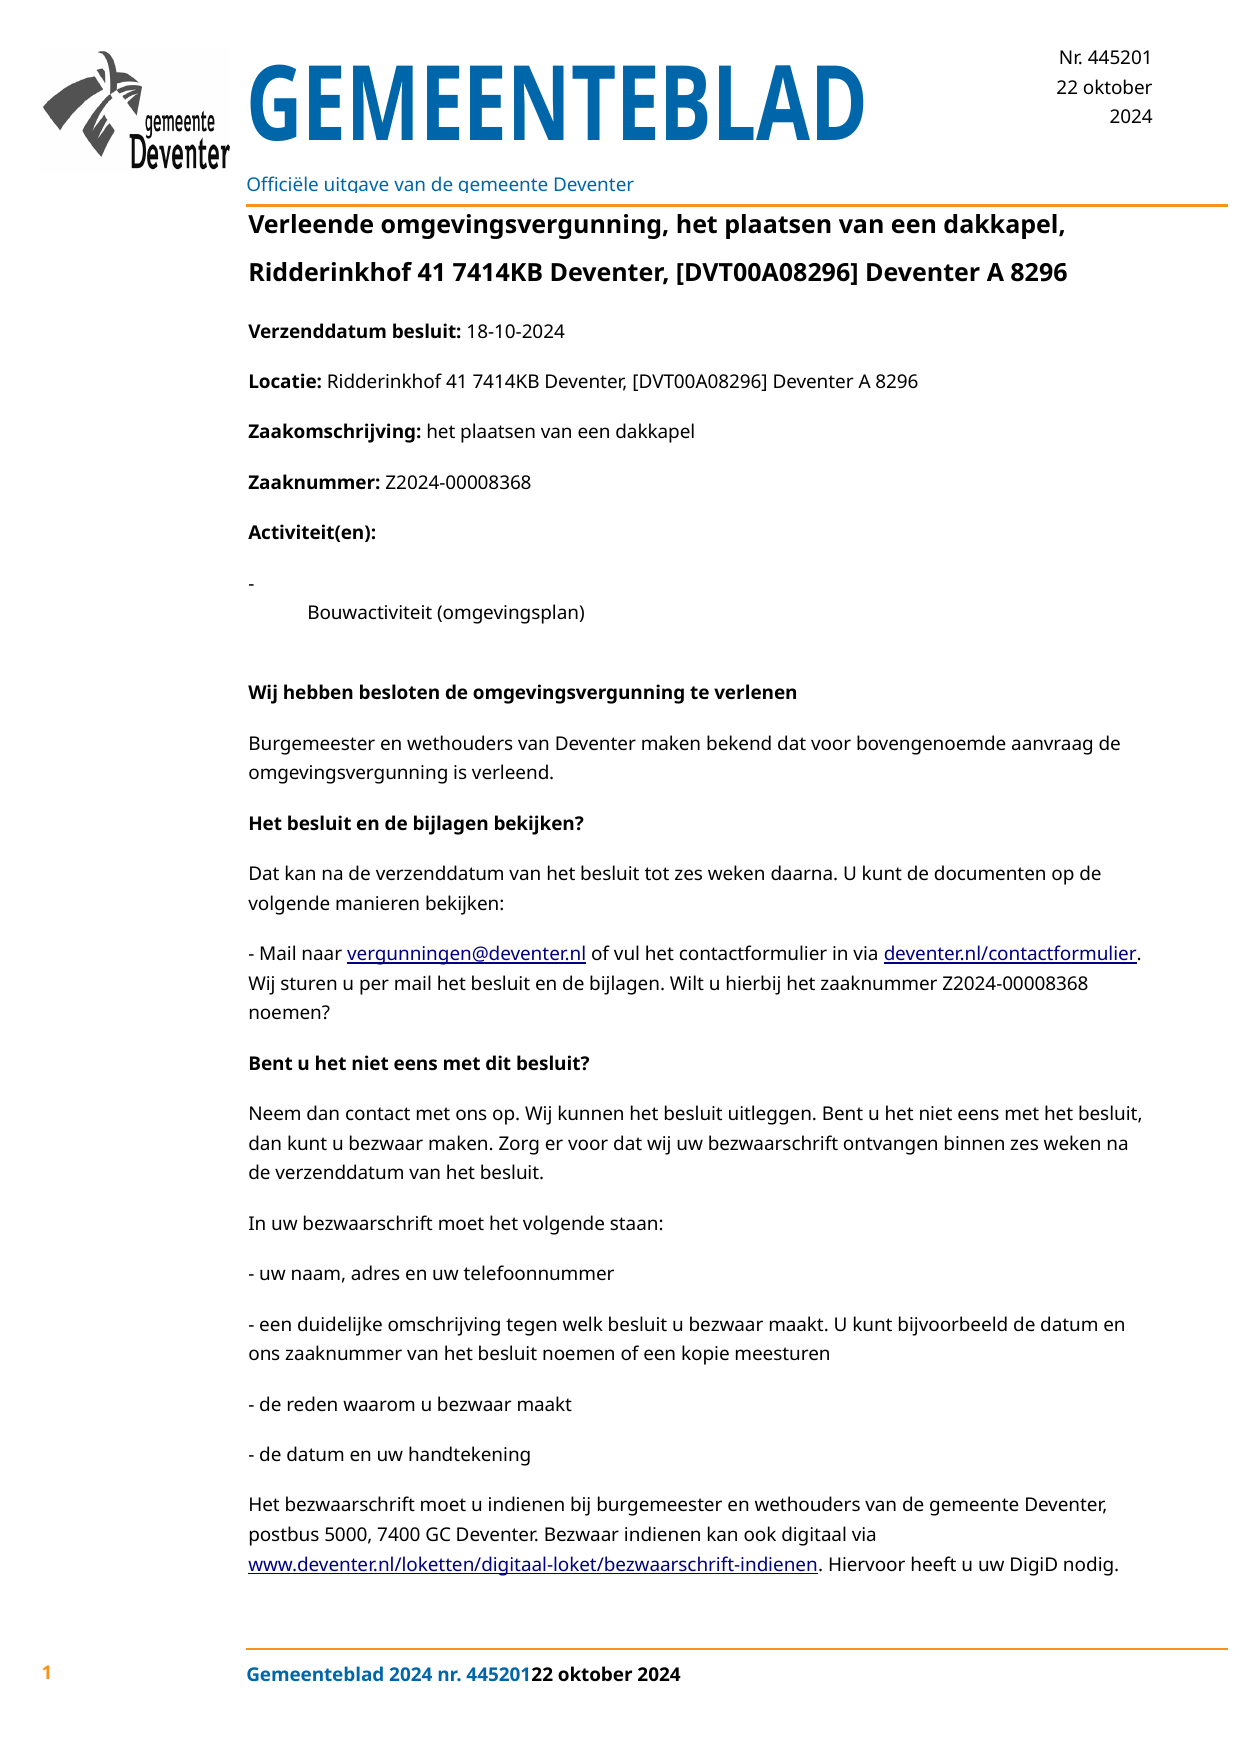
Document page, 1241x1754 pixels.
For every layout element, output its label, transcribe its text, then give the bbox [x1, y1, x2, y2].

picture [41, 47, 231, 172]
text Bent u het niet eens met dit besluit? [248, 1050, 1152, 1076]
text Burgemeester en wethouders van Deventer maken bekend dat voor bovengenoemde aanvraag de omgevingsvergunning is verleend. [248, 730, 1152, 785]
text - een duidelijke omschrijving tegen welk besluit u bezwaar maakt. U kunt bijvoorbeeld de datum en ons zaaknummer van het besluit noemen of een kopie meesturen [248, 1311, 1152, 1366]
text Zaaknummer: Z2024-00008368 [248, 469, 1152, 495]
list Bouwactiviteit (omgevingsplan) [248, 599, 1152, 625]
text In uw bezwaarschrift moet het volgende staan: [248, 1210, 1152, 1236]
text Zaakomschrijving: het plaatsen van een dakkapel [248, 419, 1152, 444]
text Activiteit(en): [248, 519, 1152, 545]
text Neem dan contact met ons op. Wij kunnen het besluit uitleggen. Bent u het niet eens met het besluit, dan kunt u bezwaar maken. Zorg er voor dat wij uw bezwaarschrift ontvangen binnen zes weken na de verzenddatum van het besluit. [248, 1100, 1152, 1185]
text Dat kan na de verzenddatum van het besluit tot zes weken daarna. U kunt de documenten op de volgende manieren bekijken: [248, 860, 1152, 916]
text - de datum en uw handtekening [248, 1441, 1152, 1467]
text - de reden waarom u bezwaar maakt [248, 1391, 1152, 1417]
text Verleende omgevingsvergunning, het plaatsen van een dakkapel, Ridderinkhof 41 7414KB Deventer, [DVT00A08296] Deventer A 8296 [248, 207, 1152, 288]
text - uw naam, adres en uw telefoonnummer [248, 1260, 1152, 1286]
text Het bezwaarschrift moet u indienen bij burgemeester en wethouders van de gemeente Deventer, postbus 5000, 7400 GC Deventer. Bezwaar indienen kan ook digitaal via www.deventer.nl/loketten/digitaal-loket/bezwaarschrift-indienen. Hiervoor heeft u uw DigiD nodig. [248, 1492, 1152, 1577]
text Het besluit en de bijlagen bekijken? [248, 810, 1152, 836]
text Wij hebben besloten de omgevingsvergunning te verlenen [248, 679, 1152, 705]
text Locatie: Ridderinkhof 41 7414KB Deventer, [DVT00A08296] Deventer A 8296 [248, 368, 1152, 394]
text - Mail naar vergunningen@deventer.nl of vul het contactformulier in via deventer.nl/contactformulier. Wij sturen u per mail het besluit en de bijlagen. Wilt u hierbij het zaaknummer Z2024-00008368 noemen? [248, 940, 1152, 1025]
text Verzenddatum besluit: 18-10-2024 [248, 318, 1152, 344]
